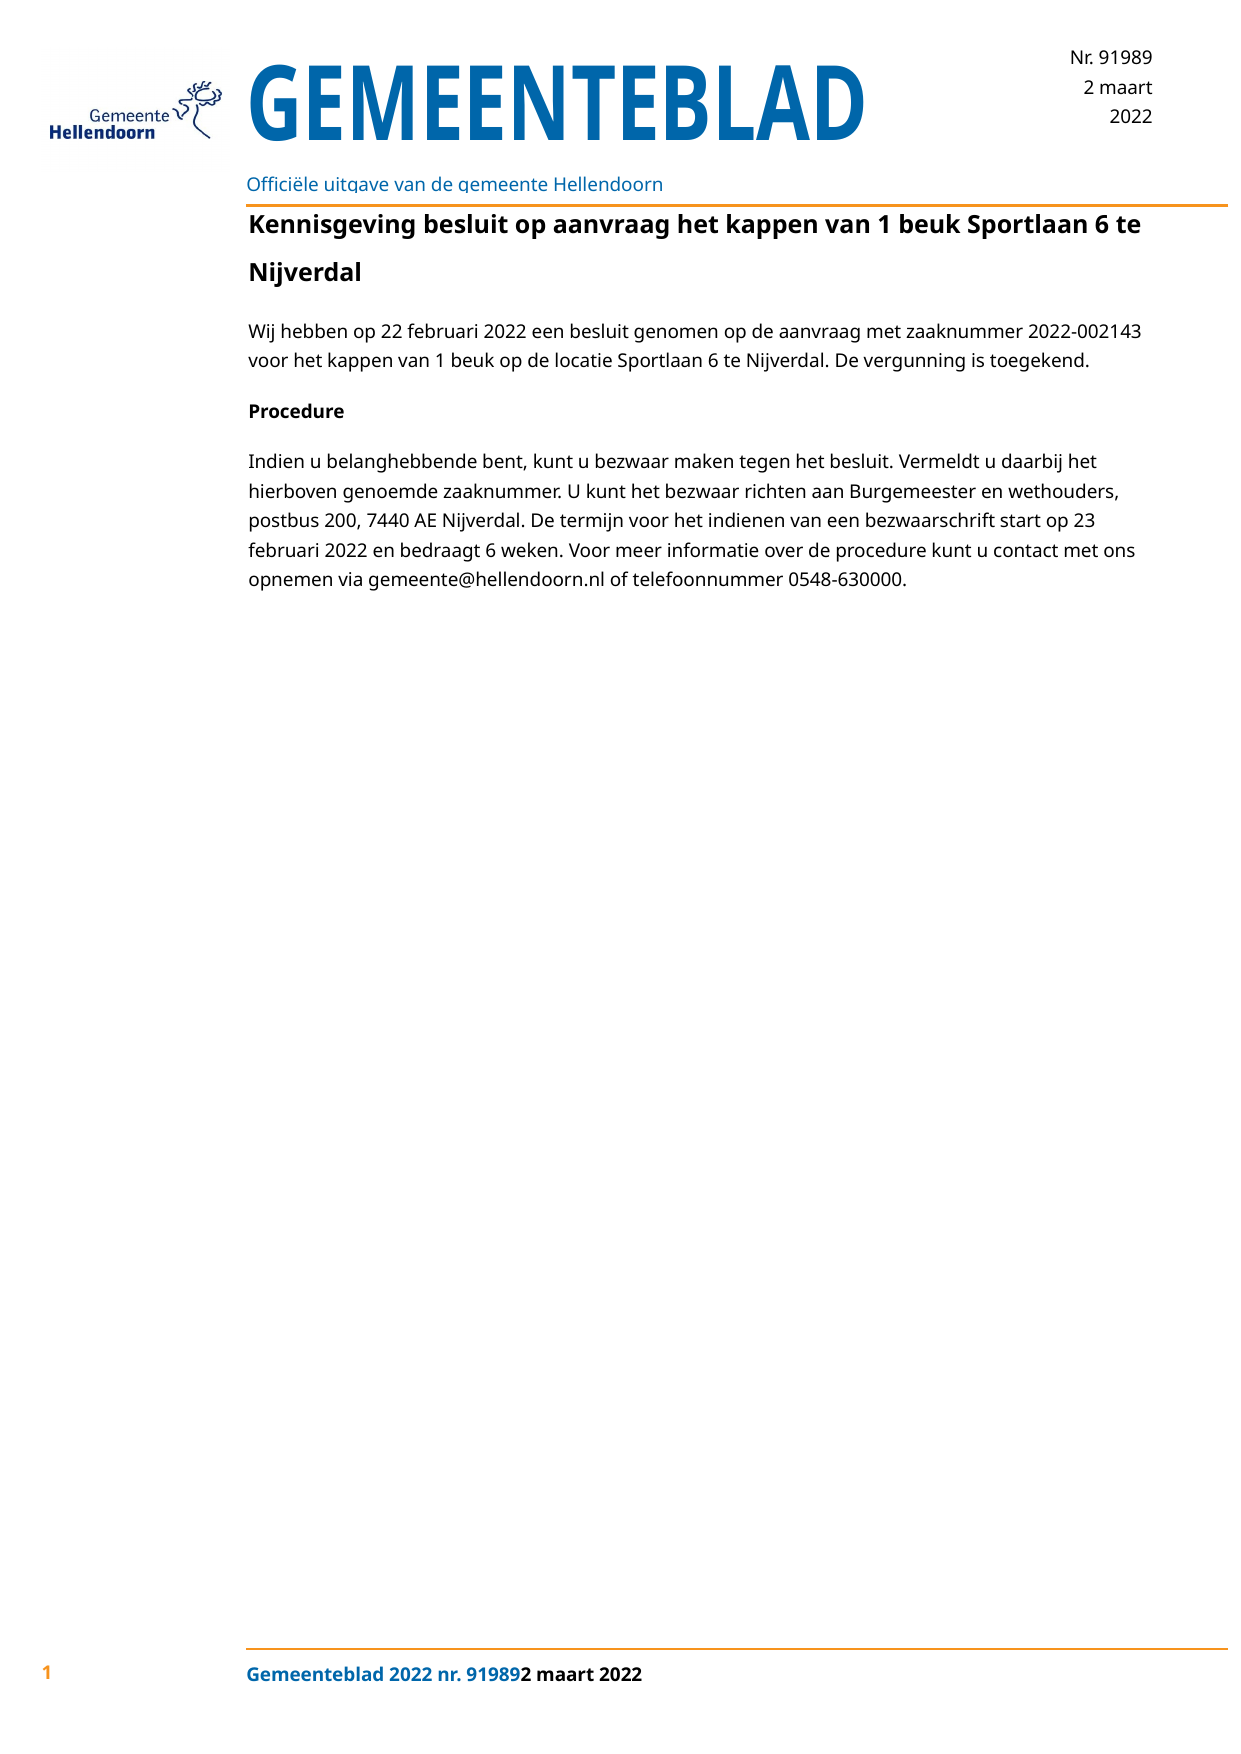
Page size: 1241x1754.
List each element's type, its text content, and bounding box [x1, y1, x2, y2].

text Indien u belanghebbende bent, kunt u bezwaar maken tegen het besluit. Vermeldt u daarbij het hierboven genoemde zaaknummer. U kunt het bezwaar richten aan Burgemeester en wethouders, postbus 200, 7440 AE Nijverdal. De termijn voor het indienen van een bezwaarschrift start op 23 februari 2022 en bedraagt 6 weken. Voor meer informatie over de procedure kunt u contact met ons opnemen via gemeente@hellendoorn.nl of telefoonnummer 0548-630000. [248, 448, 1152, 592]
text Wij hebben op 22 februari 2022 een besluit genomen op de aanvraag met zaaknummer 2022-002143 voor het kappen van 1 beuk op de locatie Sportlaan 6 te Nijverdal. De vergunning is toegekend. [248, 318, 1152, 373]
text Kennisgeving besluit op aanvraag het kappen van 1 beuk Sportlaan 6 te Nijverdal [248, 207, 1152, 288]
picture [41, 47, 231, 172]
text Procedure [248, 398, 1152, 424]
